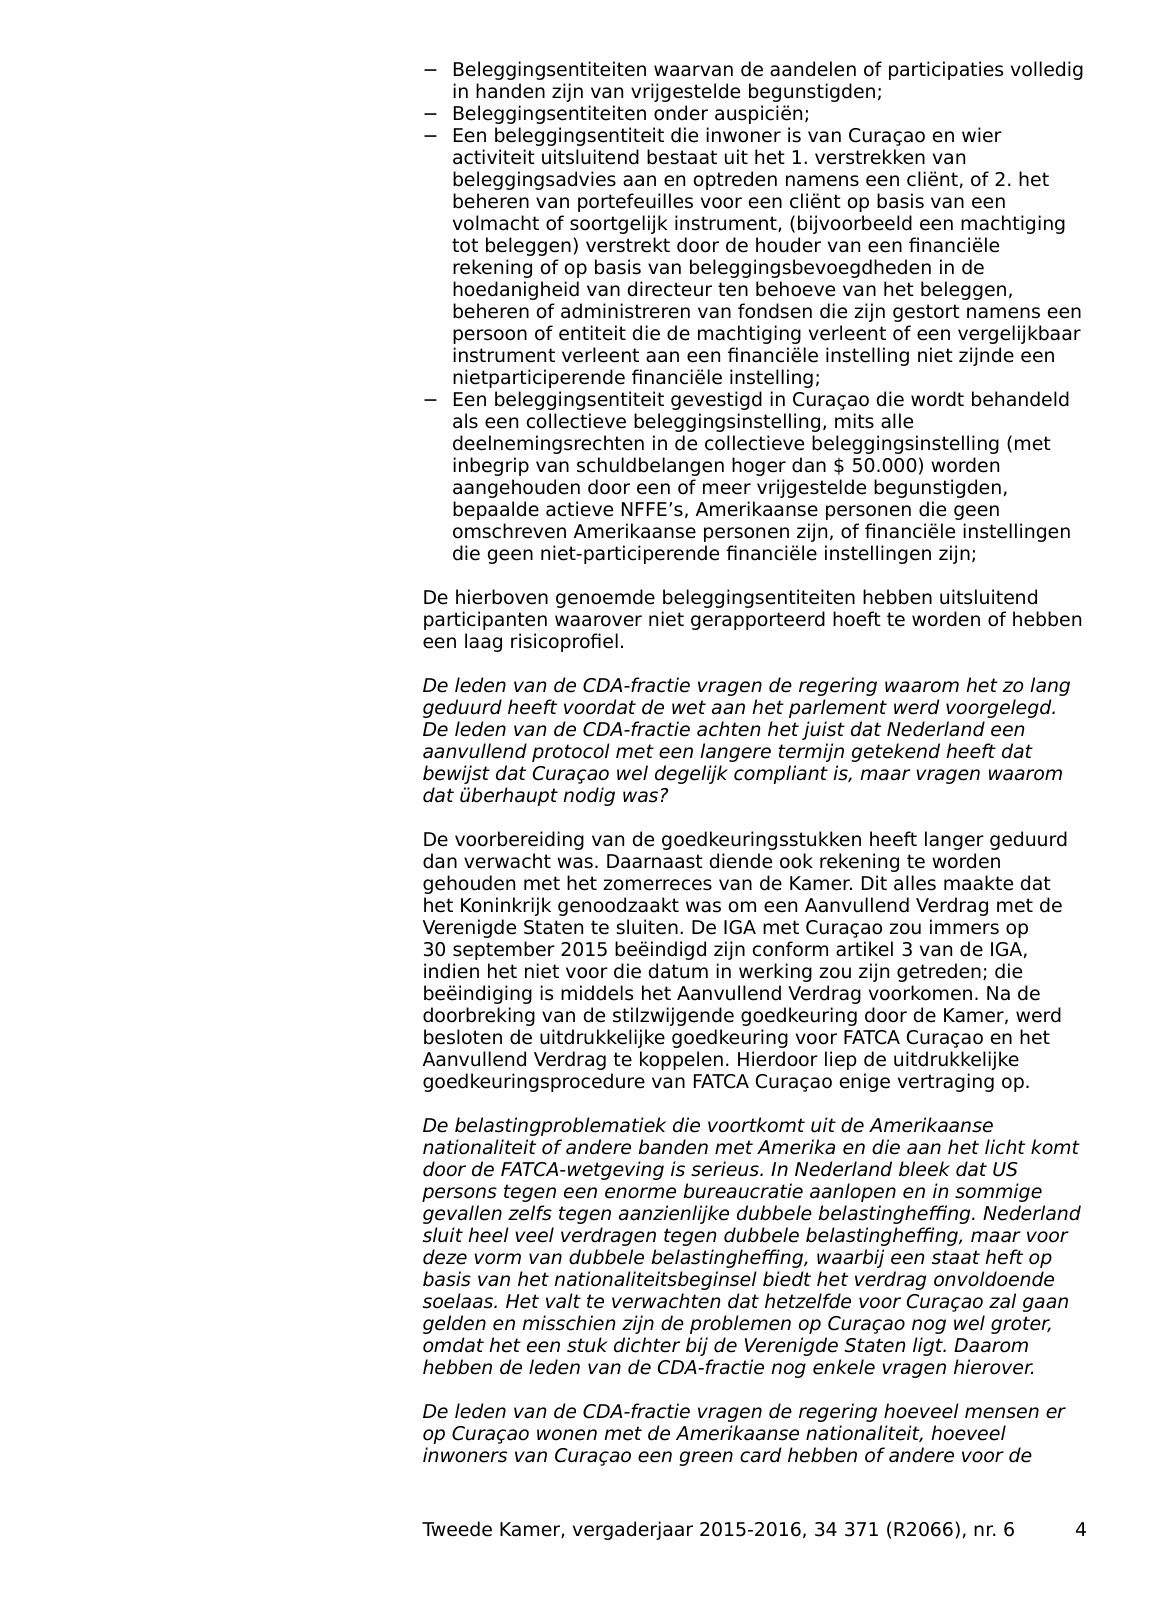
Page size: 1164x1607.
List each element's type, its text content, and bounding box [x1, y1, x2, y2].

text De leden van de CDA-fractie vragen de regering waarom het zo lang geduurd heeft voordat de wet aan het parlement werd voorgelegd. De leden van de CDA-fractie achten het juist dat Nederland een aanvullend protocol met een langere termijn getekend heeft dat bewijst dat Curaçao wel degelijk compliant is, maar vragen waarom dat überhaupt nodig was? [422, 675, 1087, 807]
text − Een beleggingsentiteit die inwoner is van Curaçao en wier activiteit uitsluitend bestaat uit het 1. verstrekken van beleggingsadvies aan en optreden namens een cliënt, of 2. het beheren van portefeuilles voor een cliënt op basis van een volmacht of soortgelijk instrument, (bijvoorbeeld een machtiging tot beleggen) verstrekt door de houder van een financiële rekening of op basis van beleggingsbevoegdheden in de hoedanigheid van directeur ten behoeve van het beleggen, beheren of administreren van fondsen die zijn gestort namens een persoon of entiteit die de machtiging verleent of een vergelijkbaar instrument verleent aan een financiële instelling niet zijnde een nietparticiperende financiële instelling; [422, 125, 1087, 389]
text De belastingproblematiek die voortkomt uit de Amerikaanse nationaliteit of andere banden met Amerika en die aan het licht komt door de FATCA-wetgeving is serieus. In Nederland bleek dat US persons tegen een enorme bureaucratie aanlopen en in sommige gevallen zelfs tegen aanzienlijke dubbele belastingheffing. Nederland sluit heel veel verdragen tegen dubbele belastingheffing, maar voor deze vorm van dubbele belastingheffing, waarbij een staat heft op basis van het nationaliteitsbeginsel biedt het verdrag onvoldoende soelaas. Het valt te verwachten dat hetzelfde voor Curaçao zal gaan gelden en misschien zijn de problemen op Curaçao nog wel groter, omdat het een stuk dichter bij de Verenigde Staten ligt. Daarom hebben de leden van de CDA-fractie nog enkele vragen hierover. [422, 1115, 1087, 1379]
text − Beleggingsentiteiten waarvan de aandelen of participaties volledig in handen zijn van vrijgestelde begunstigden; [422, 59, 1087, 103]
text − Beleggingsentiteiten onder auspiciën; [422, 103, 1087, 125]
text De leden van de CDA-fractie vragen de regering hoeveel mensen er op Curaçao wonen met de Amerikaanse nationaliteit, hoeveel inwoners van Curaçao een green card hebben of andere voor de [422, 1401, 1087, 1467]
text De hierboven genoemde beleggingsentiteiten hebben uitsluitend participanten waarover niet gerapporteerd hoeft te worden of hebben een laag risicoprofiel. [422, 587, 1087, 653]
text De voorbereiding van de goedkeuringsstukken heeft langer geduurd dan verwacht was. Daarnaast diende ook rekening te worden gehouden met het zomerreces van de Kamer. Dit alles maakte dat het Koninkrijk genoodzaakt was om een Aanvullend Verdrag met de Verenigde Staten te sluiten. De IGA met Curaçao zou immers op 30 september 2015 beëindigd zijn conform artikel 3 van de IGA, indien het niet voor die datum in werking zou zijn getreden; die beëindiging is middels het Aanvullend Verdrag voorkomen. Na de doorbreking van de stilzwijgende goedkeuring door de Kamer, werd besloten de uitdrukkelijke goedkeuring voor FATCA Curaçao en het Aanvullend Verdrag te koppelen. Hierdoor liep de uitdrukkelijke goedkeuringsprocedure van FATCA Curaçao enige vertraging op. [422, 829, 1087, 1093]
text − Een beleggingsentiteit gevestigd in Curaçao die wordt behandeld als een collectieve beleggingsinstelling, mits alle deelnemingsrechten in de collectieve beleggingsinstelling (met inbegrip van schuldbelangen hoger dan $ 50.000) worden aangehouden door een of meer vrijgestelde begunstigden, bepaalde actieve NFFE’s, Amerikaanse personen die geen omschreven Amerikaanse personen zijn, of financiële instellingen die geen niet-participerende financiële instellingen zijn; [422, 389, 1087, 564]
